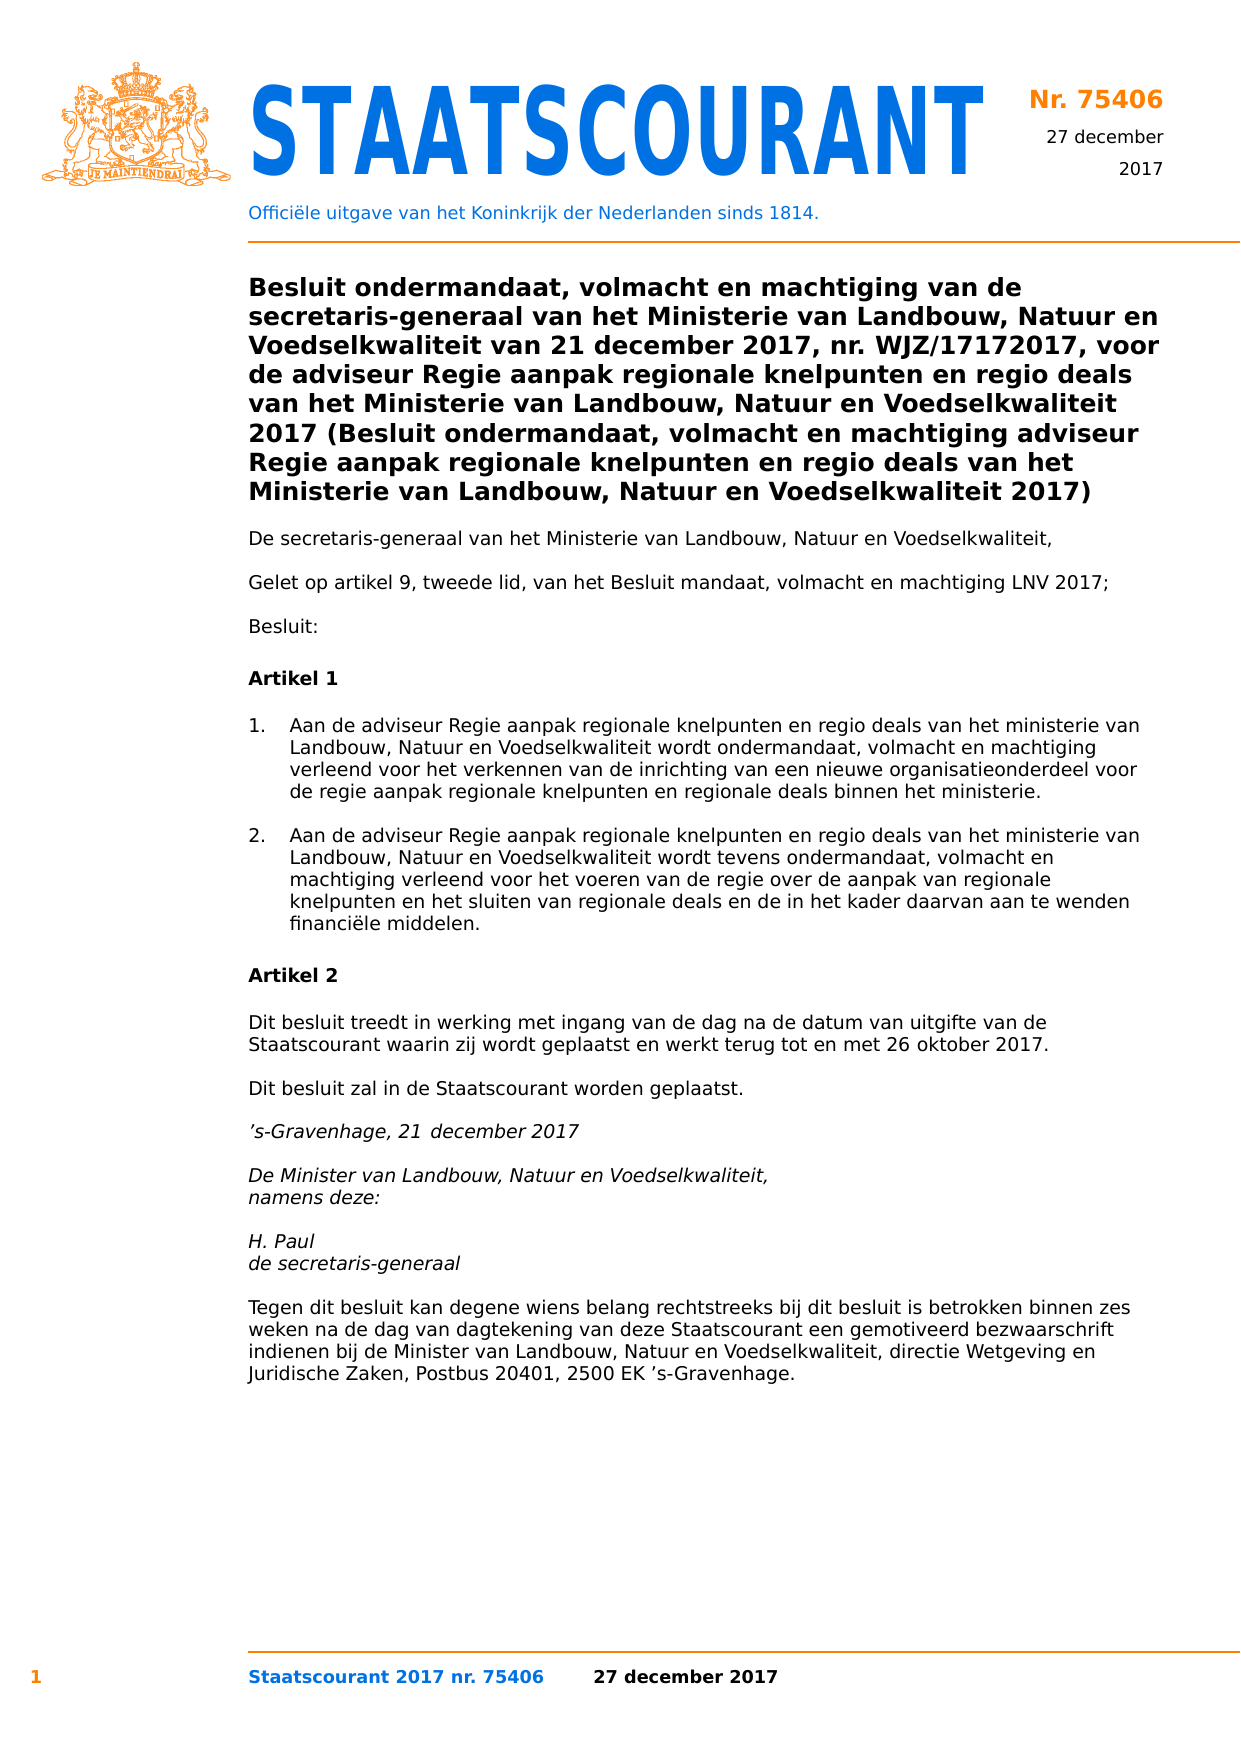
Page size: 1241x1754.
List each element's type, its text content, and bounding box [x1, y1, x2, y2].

text De secretaris-generaal van het Ministerie van Landbouw, Natuur en Voedselkwaliteit, [248, 528, 1163, 550]
text ’s-Gravenhage, 21 december 2017 [248, 1121, 1163, 1143]
table_header STAATSCOURANT [248, 62, 998, 203]
table_header Nr. 75406 [998, 62, 1240, 121]
subtitle Artikel 1 [248, 668, 1163, 690]
text Gelet op artikel 9, tweede lid, van het Besluit mandaat, volmacht en machtiging LNV 2017; [248, 572, 1163, 594]
text De Minister van Landbouw, Natuur en Voedselkwaliteit, namens deze: H. Paul de secretaris-generaal [248, 1165, 1163, 1275]
subtitle Besluit ondermandaat, volmacht en machtiging van de secretaris-generaal van het Ministerie van Landbouw, Natuur en Voedselkwaliteit van 21 december 2017, nr. WJZ/17172017, voor de adviseur Regie aanpak regionale knelpunten en regio deals van het Ministerie van Landbouw, Natuur en Voedselkwaliteit 2017 (Besluit ondermandaat, volmacht en machtiging adviseur Regie aanpak regionale knelpunten en regio deals van het Ministerie van Landbouw, Natuur en Voedselkwaliteit 2017) [248, 273, 1163, 506]
text 2. Aan de adviseur Regie aanpak regionale knelpunten en regio deals van het ministerie van Landbouw, Natuur en Voedselkwaliteit wordt tevens ondermandaat, volmacht en machtiging verleend voor het voeren van de regie over de aanpak van regionale knelpunten en het sluiten van regionale deals en de in het kader daarvan aan te wenden financiële middelen. [248, 825, 1163, 934]
subtitle Artikel 2 [248, 964, 1163, 987]
table_header [25, 62, 248, 241]
picture [41, 62, 231, 186]
text Dit besluit zal in de Staatscourant worden geplaatst. [248, 1077, 1163, 1099]
text Tegen dit besluit kan degene wiens belang rechtstreeks bij dit besluit is betrokken binnen zes weken na de dag van dagtekening van deze Staatscourant een gemotiveerd bezwaarschrift indienen bij de Minister van Landbouw, Natuur en Voedselkwaliteit, directie Wetgeving en Juridische Zaken, Postbus 20401, 2500 EK ’s-Gravenhage. [248, 1297, 1163, 1385]
text 1. Aan de adviseur Regie aanpak regionale knelpunten en regio deals van het ministerie van Landbouw, Natuur en Voedselkwaliteit wordt ondermandaat, volmacht en machtiging verleend voor het verkennen van de inrichting van een nieuwe organisatieonderdeel voor de regie aanpak regionale knelpunten en regionale deals binnen het ministerie. [248, 715, 1163, 803]
table_cell 27 december [998, 121, 1240, 153]
text Dit besluit treedt in werking met ingang van de dag na de datum van uitgifte van de Staatscourant waarin zij wordt geplaatst en werkt terug tot en met 26 oktober 2017. [248, 1012, 1163, 1056]
table_cell Officiële uitgave van het Koninkrijk der Nederlanden sinds 1814. [248, 203, 1240, 241]
text Besluit: [248, 616, 1163, 638]
table_cell 2017 [998, 153, 1240, 203]
